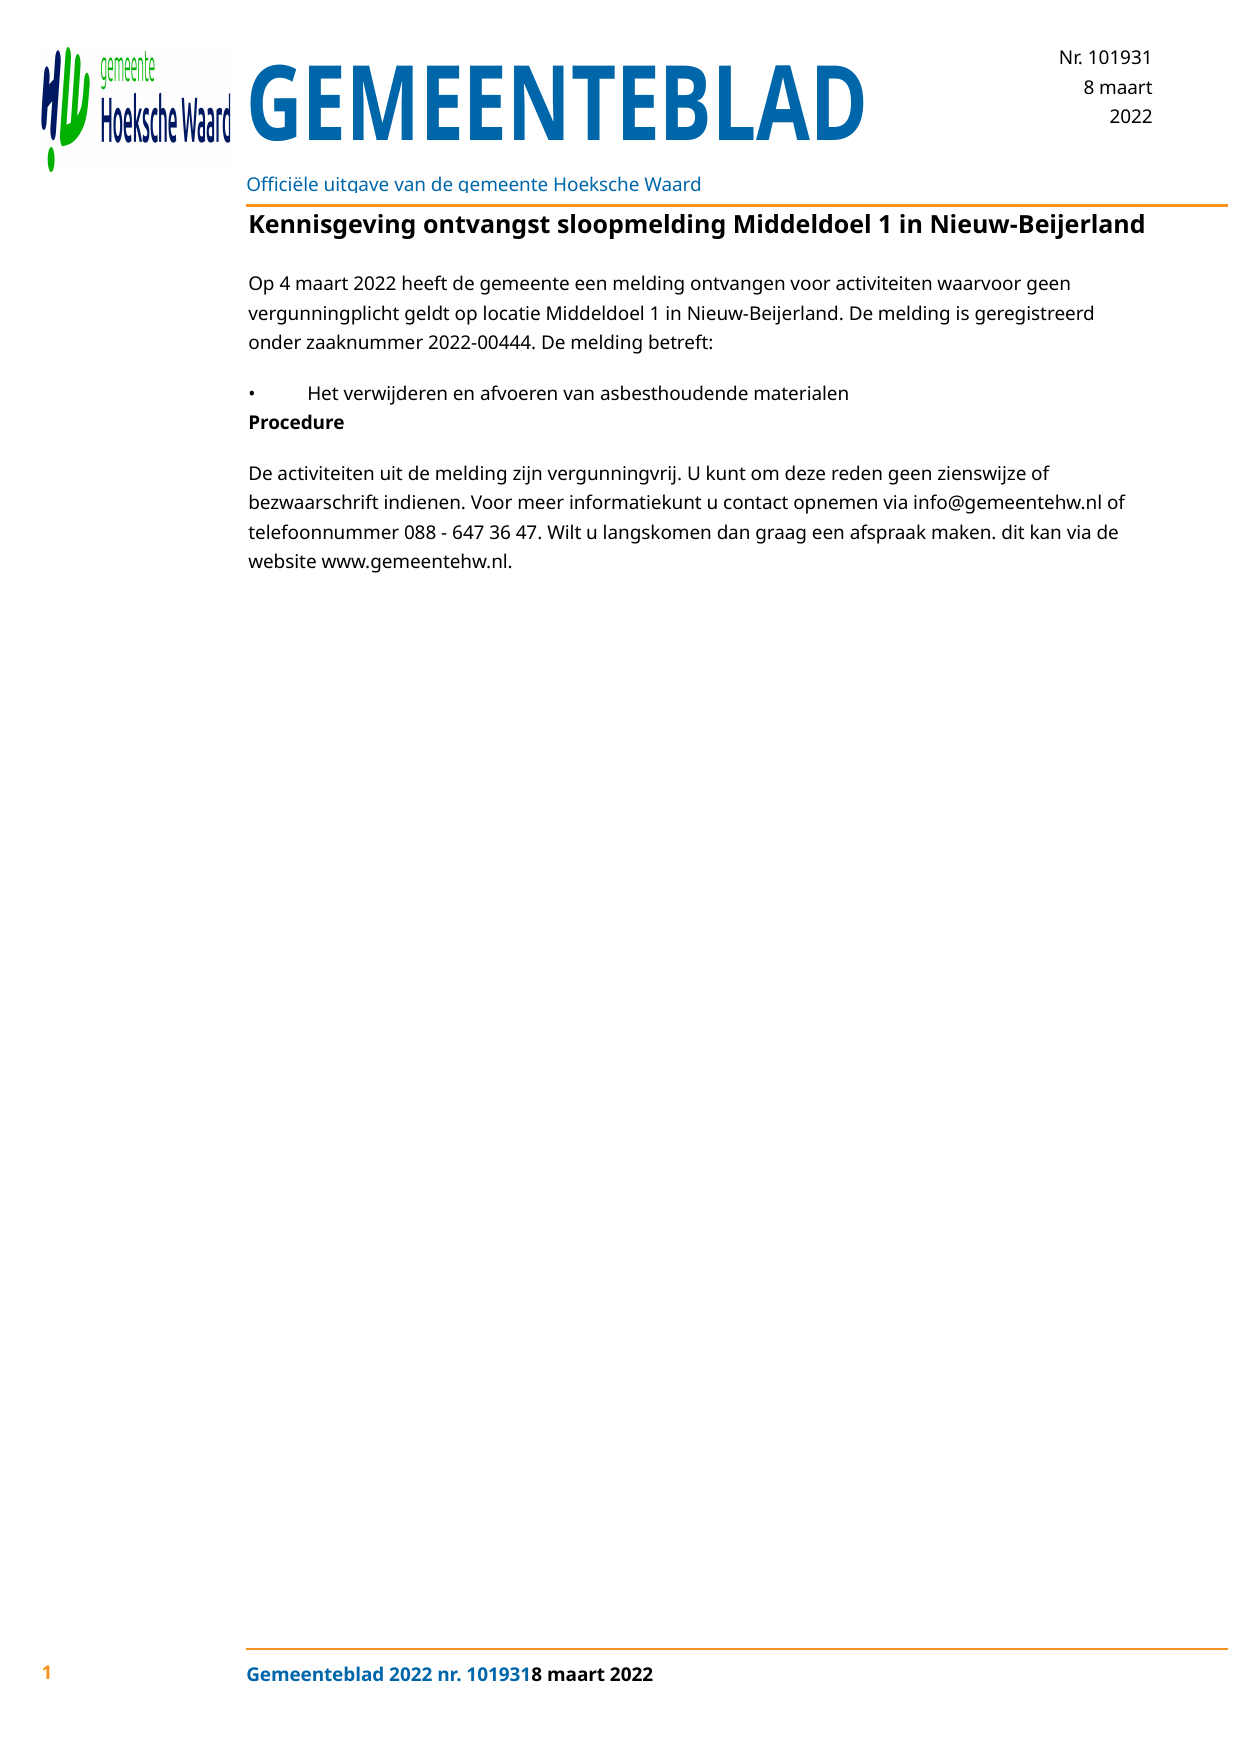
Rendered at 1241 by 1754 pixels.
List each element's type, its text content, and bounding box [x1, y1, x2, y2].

text Procedure [248, 409, 1152, 435]
picture [41, 47, 231, 172]
text Kennisgeving ontvangst sloopmelding Middeldoel 1 in Nieuw-Beijerland [248, 207, 1152, 241]
list Het verwijderen en afvoeren van asbesthoudende materialen [248, 380, 1152, 406]
text De activiteiten uit de melding zijn vergunningvrij. U kunt om deze reden geen zienswijze of bezwaarschrift indienen. Voor meer informatiekunt u contact opnemen via info@gemeentehw.nl of telefoonnummer 088 - 647 36 47. Wilt u langskomen dan graag een afspraak maken. dit kan via de website www.gemeentehw.nl. [248, 460, 1152, 574]
text Op 4 maart 2022 heeft de gemeente een melding ontvangen voor activiteiten waarvoor geen vergunningplicht geldt op locatie Middeldoel 1 in Nieuw-Beijerland. De melding is geregistreerd onder zaaknummer 2022-00444. De melding betreft: [248, 270, 1152, 355]
